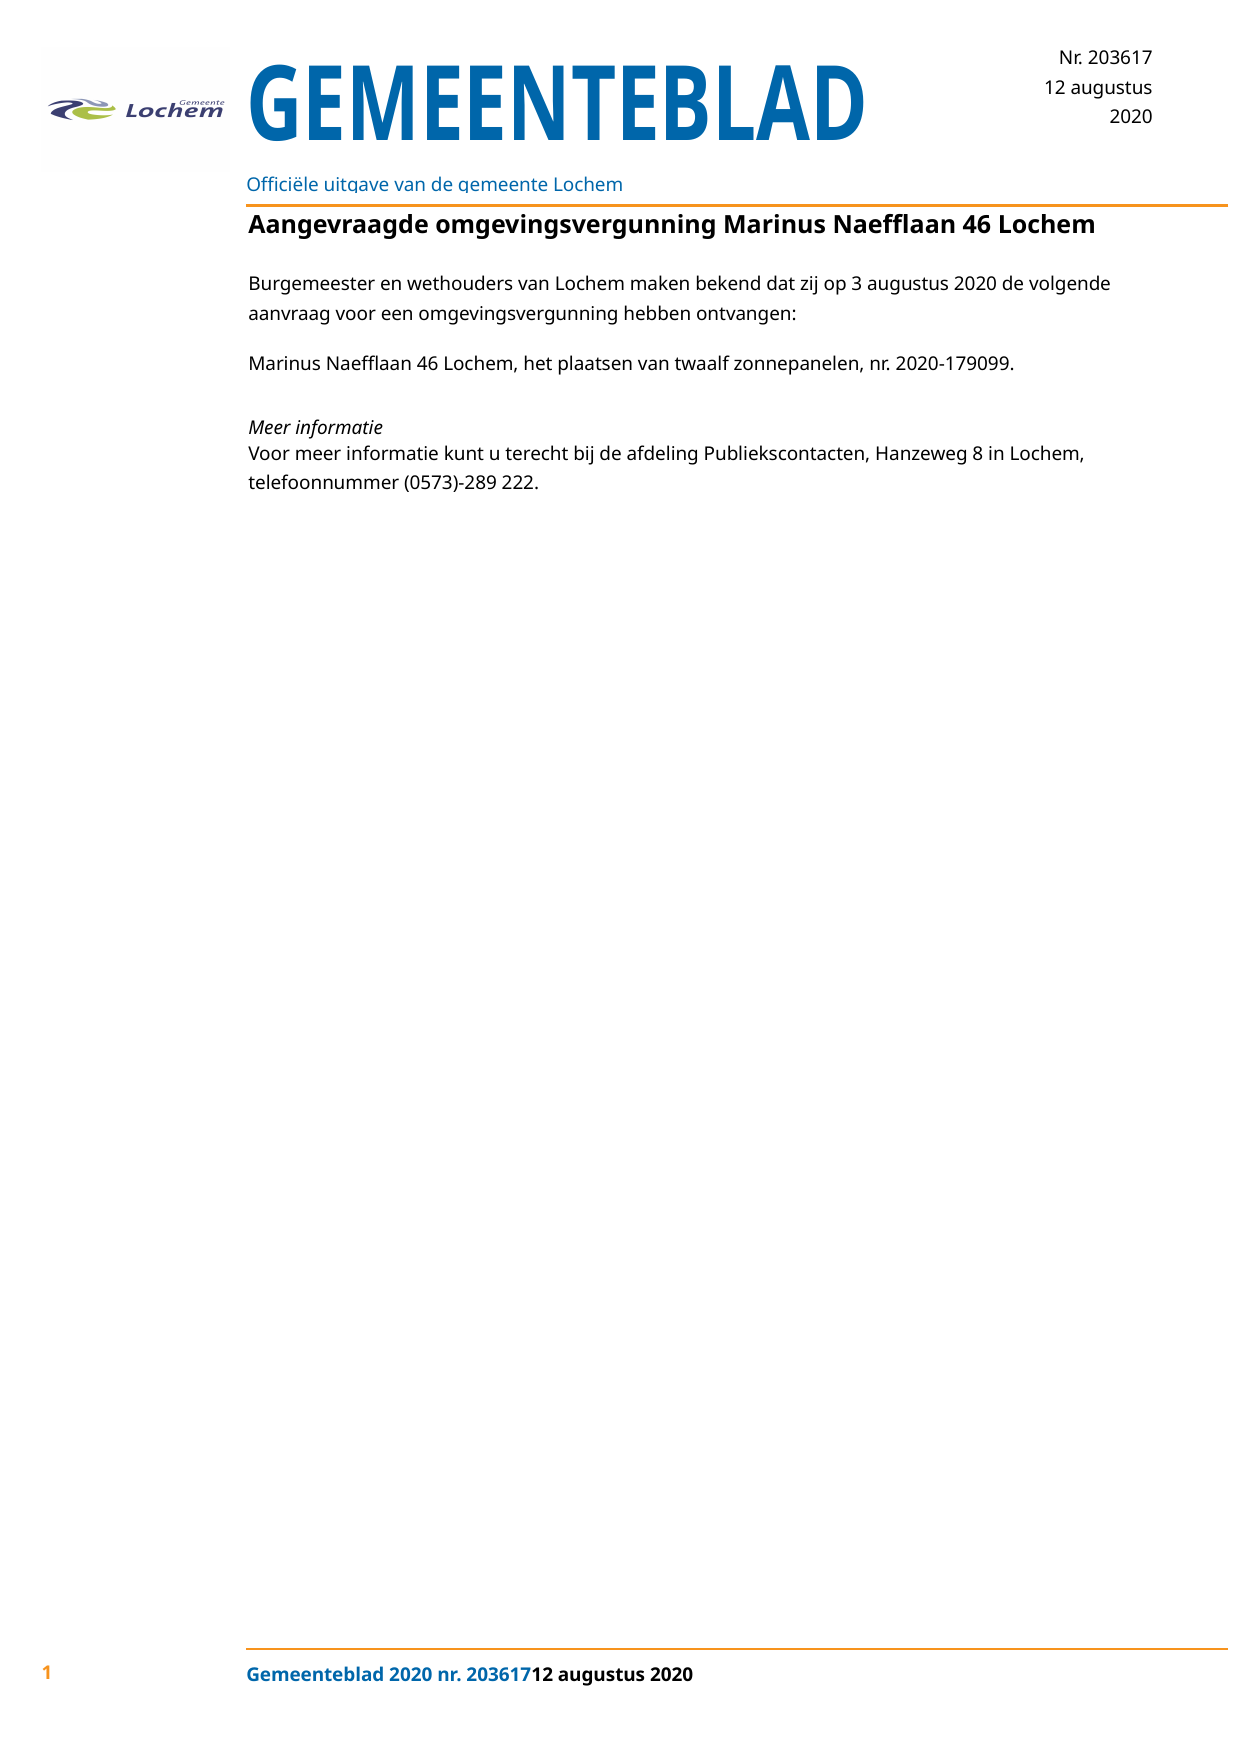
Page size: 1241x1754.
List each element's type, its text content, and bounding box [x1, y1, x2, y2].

text Burgemeester en wethouders van Lochem maken bekend dat zij op 3 augustus 2020 de volgende aanvraag voor een omgevingsvergunning hebben ontvangen: [248, 270, 1152, 326]
text Aangevraagde omgevingsvergunning Marinus Naefflaan 46 Lochem [248, 207, 1152, 241]
text Voor meer informatie kunt u terecht bij de afdeling Publiekscontacten, Hanzeweg 8 in Lochem, telefoonnummer (0573)-289 222. [248, 440, 1152, 495]
picture [41, 47, 231, 172]
text Marinus Naefflaan 46 Lochem, het plaatsen van twaalf zonnepanelen, nr. 2020-179099. [248, 350, 1152, 376]
text Meer informatie [248, 414, 1152, 440]
